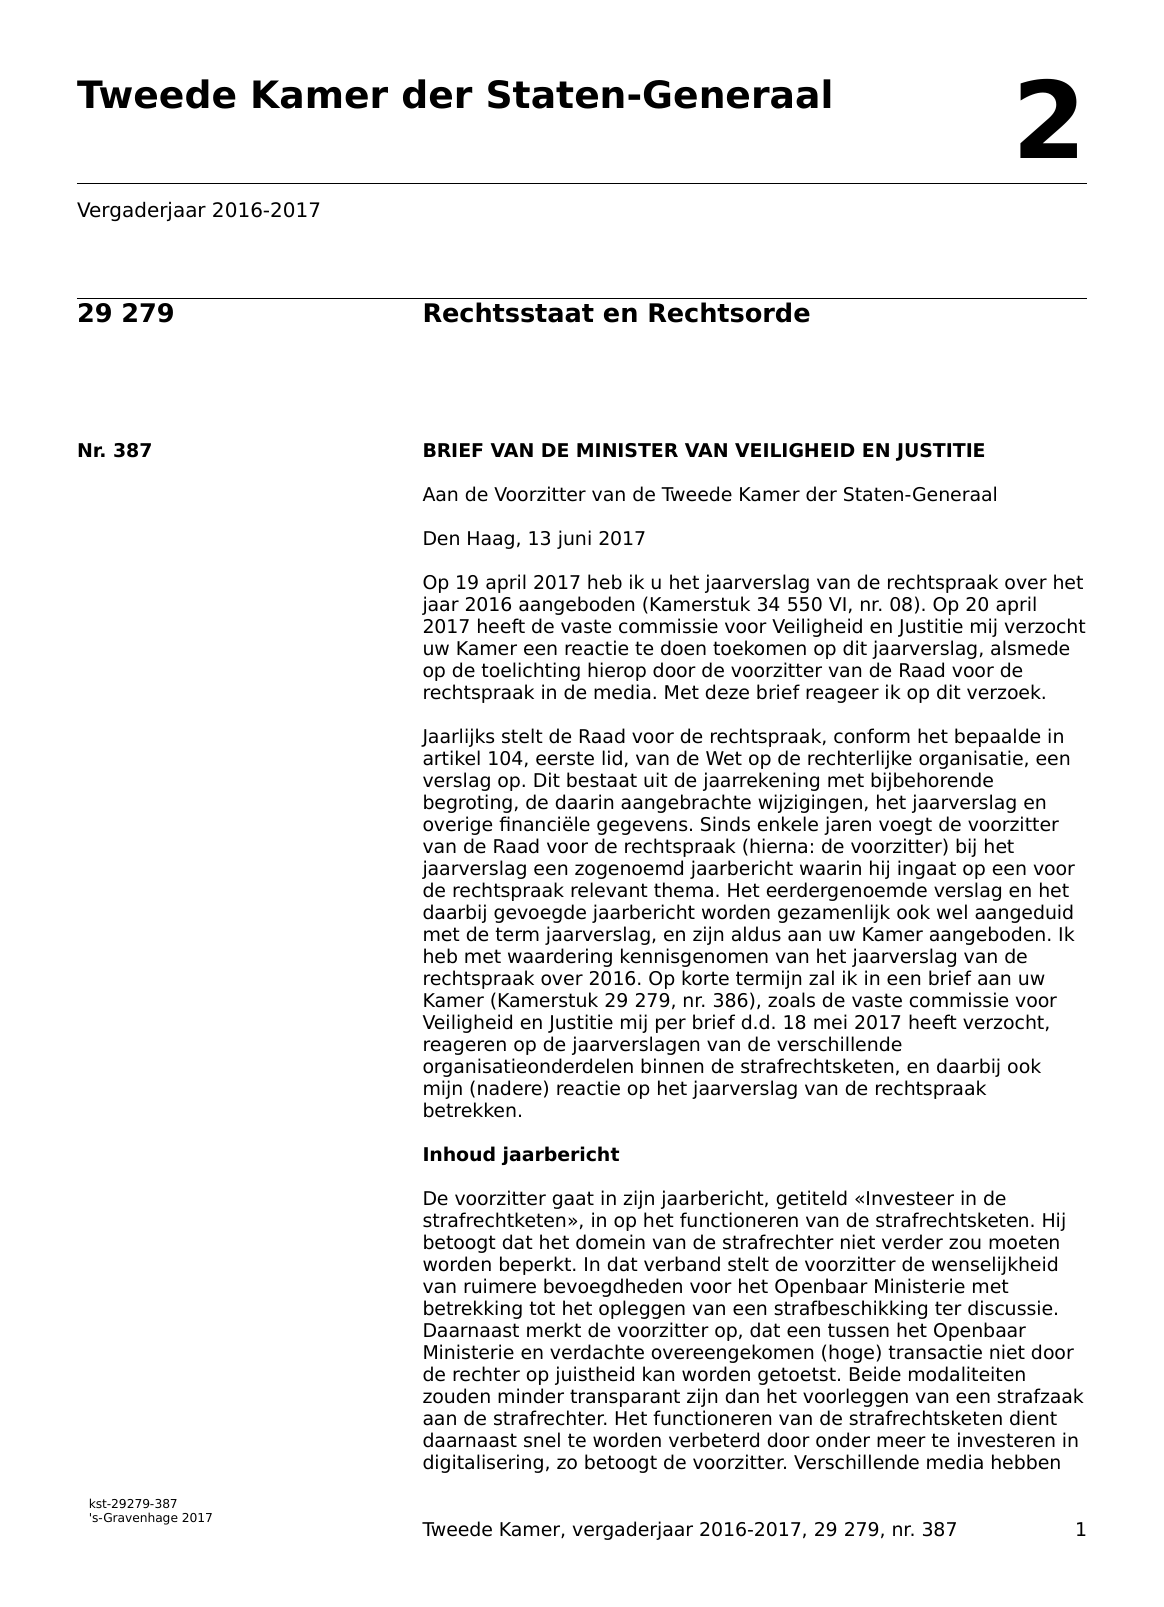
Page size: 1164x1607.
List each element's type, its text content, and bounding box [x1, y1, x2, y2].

text 's-Gravenhage 2017 [88, 1511, 323, 1525]
table_header Tweede Kamer der Staten-Generaal [77, 59, 886, 183]
subtitle Nr. 387 BRIEF VAN DE MINISTER VAN VEILIGHEID EN JUSTITIE [77, 440, 1087, 462]
subtitle Inhoud jaarbericht [422, 1144, 1087, 1166]
text Aan de Voorzitter van de Tweede Kamer der Staten-Generaal [422, 484, 1087, 506]
text Jaarlijks stelt de Raad voor de rechtspraak, conform het bepaalde in artikel 104, eerste lid, van de Wet op de rechterlijke organisatie, een verslag op. Dit bestaat uit de jaarrekening met bijbehorende begroting, de daarin aangebrachte wijzigingen, het jaarverslag en overige financiële gegevens. Sinds enkele jaren voegt de voorzitter van de Raad voor de rechtspraak (hierna: de voorzitter) bij het jaarverslag een zogenoemd jaarbericht waarin hij ingaat op een voor de rechtspraak relevant thema. Het eerdergenoemde verslag en het daarbij gevoegde jaarbericht worden gezamenlijk ook wel aangeduid met de term jaarverslag, en zijn aldus aan uw Kamer aangeboden. Ik heb met waardering kennisgenomen van het jaarverslag van de rechtspraak over 2016. Op korte termijn zal ik in een brief aan uw Kamer (Kamerstuk 29 279, nr. 386), zoals de vaste commissie voor Veiligheid en Justitie mij per brief d.d. 18 mei 2017 heeft verzocht, reageren op de jaarverslagen van de verschillende organisatieonderdelen binnen de strafrechtsketen, en daarbij ook mijn (nadere) reactie op het jaarverslag van de rechtspraak betrekken. [422, 726, 1087, 1122]
table_cell Vergaderjaar 2016-2017 [77, 184, 1087, 298]
text Den Haag, 13 juni 2017 [422, 528, 1087, 550]
subtitle 29 279 Rechtsstaat en Rechtsorde [77, 299, 1087, 329]
text Op 19 april 2017 heb ik u het jaarverslag van de rechtspraak over het jaar 2016 aangeboden (Kamerstuk 34 550 VI, nr. 08). Op 20 april 2017 heeft de vaste commissie voor Veiligheid en Justitie mij verzocht uw Kamer een reactie te doen toekomen op dit jaarverslag, alsmede op de toelichting hierop door de voorzitter van de Raad voor de rechtspraak in de media. Met deze brief reageer ik op dit verzoek. [422, 572, 1087, 704]
text kst-29279-387 [88, 1497, 323, 1511]
table_header 2 [886, 59, 1087, 183]
text De voorzitter gaat in zijn jaarbericht, getiteld «Investeer in de strafrechtketen», in op het functioneren van de strafrechtsketen. Hij betoogt dat het domein van de strafrechter niet verder zou moeten worden beperkt. In dat verband stelt de voorzitter de wenselijkheid van ruimere bevoegdheden voor het Openbaar Ministerie met betrekking tot het opleggen van een strafbeschikking ter discussie. Daarnaast merkt de voorzitter op, dat een tussen het Openbaar Ministerie en verdachte overeengekomen (hoge) transactie niet door de rechter op juistheid kan worden getoetst. Beide modaliteiten zouden minder transparant zijn dan het voorleggen van een strafzaak aan de strafrechter. Het functioneren van de strafrechtsketen dient daarnaast snel te worden verbeterd door onder meer te investeren in digitalisering, zo betoogt de voorzitter. Verschillende media hebben [422, 1188, 1087, 1474]
